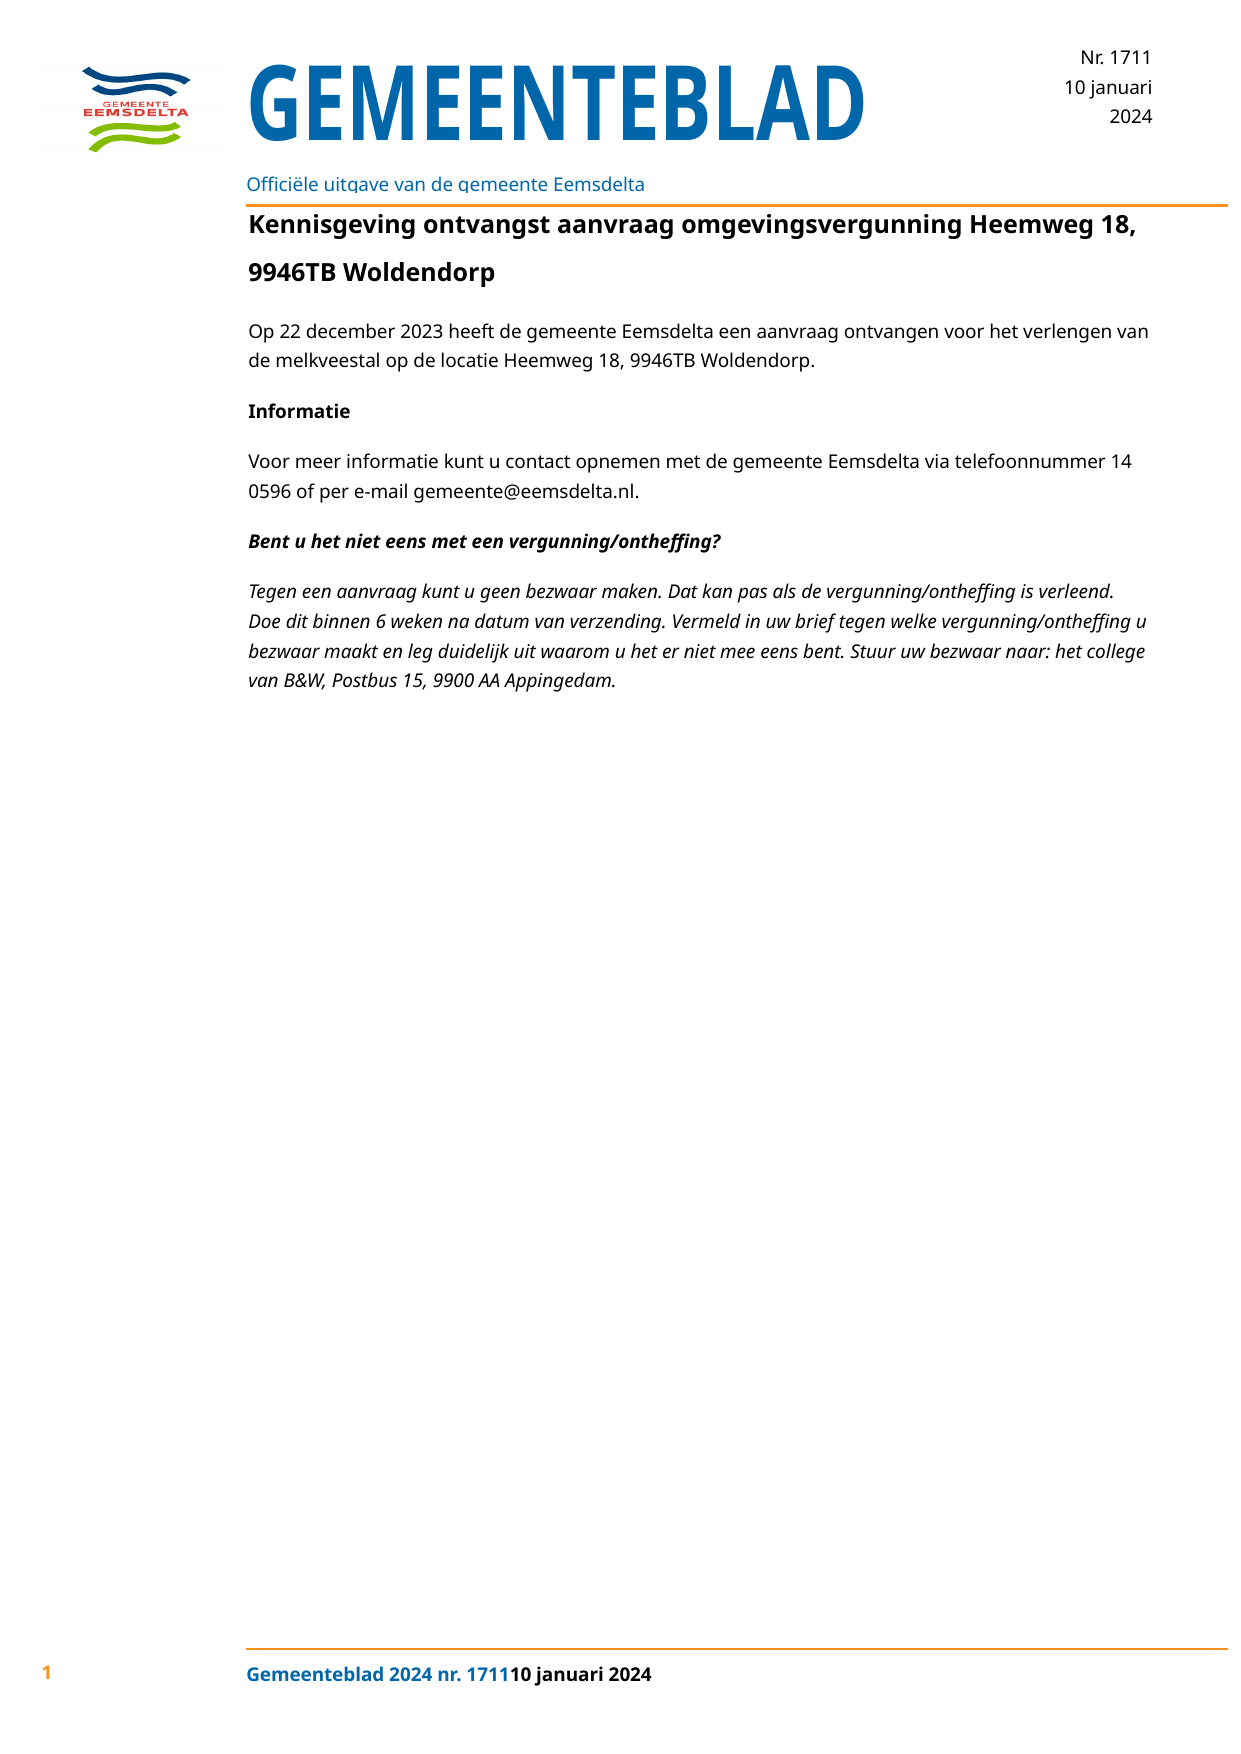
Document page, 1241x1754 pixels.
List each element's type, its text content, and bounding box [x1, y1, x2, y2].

text Op 22 december 2023 heeft de gemeente Eemsdelta een aanvraag ontvangen voor het verlengen van de melkveestal op de locatie Heemweg 18, 9946TB Woldendorp. [248, 318, 1152, 373]
text Bent u het niet eens met een vergunning/ontheffing? [248, 528, 1152, 554]
text Kennisgeving ontvangst aanvraag omgevingsvergunning Heemweg 18, 9946TB Woldendorp [248, 207, 1152, 288]
text Tegen een aanvraag kunt u geen bezwaar maken. Dat kan pas als de vergunning/ontheffing is verleend. Doe dit binnen 6 weken na datum van verzending. Vermeld in uw brief tegen welke vergunning/ontheffing u bezwaar maakt en leg duidelijk uit waarom u het er niet mee eens bent. Stuur uw bezwaar naar: het college van B&W, Postbus 15, 9900 AA Appingedam. [248, 579, 1152, 693]
text Informatie [248, 398, 1152, 424]
picture [41, 47, 231, 172]
text Voor meer informatie kunt u contact opnemen met de gemeente Eemsdelta via telefoonnummer 14 0596 of per e-mail gemeente@eemsdelta.nl. [248, 448, 1152, 504]
